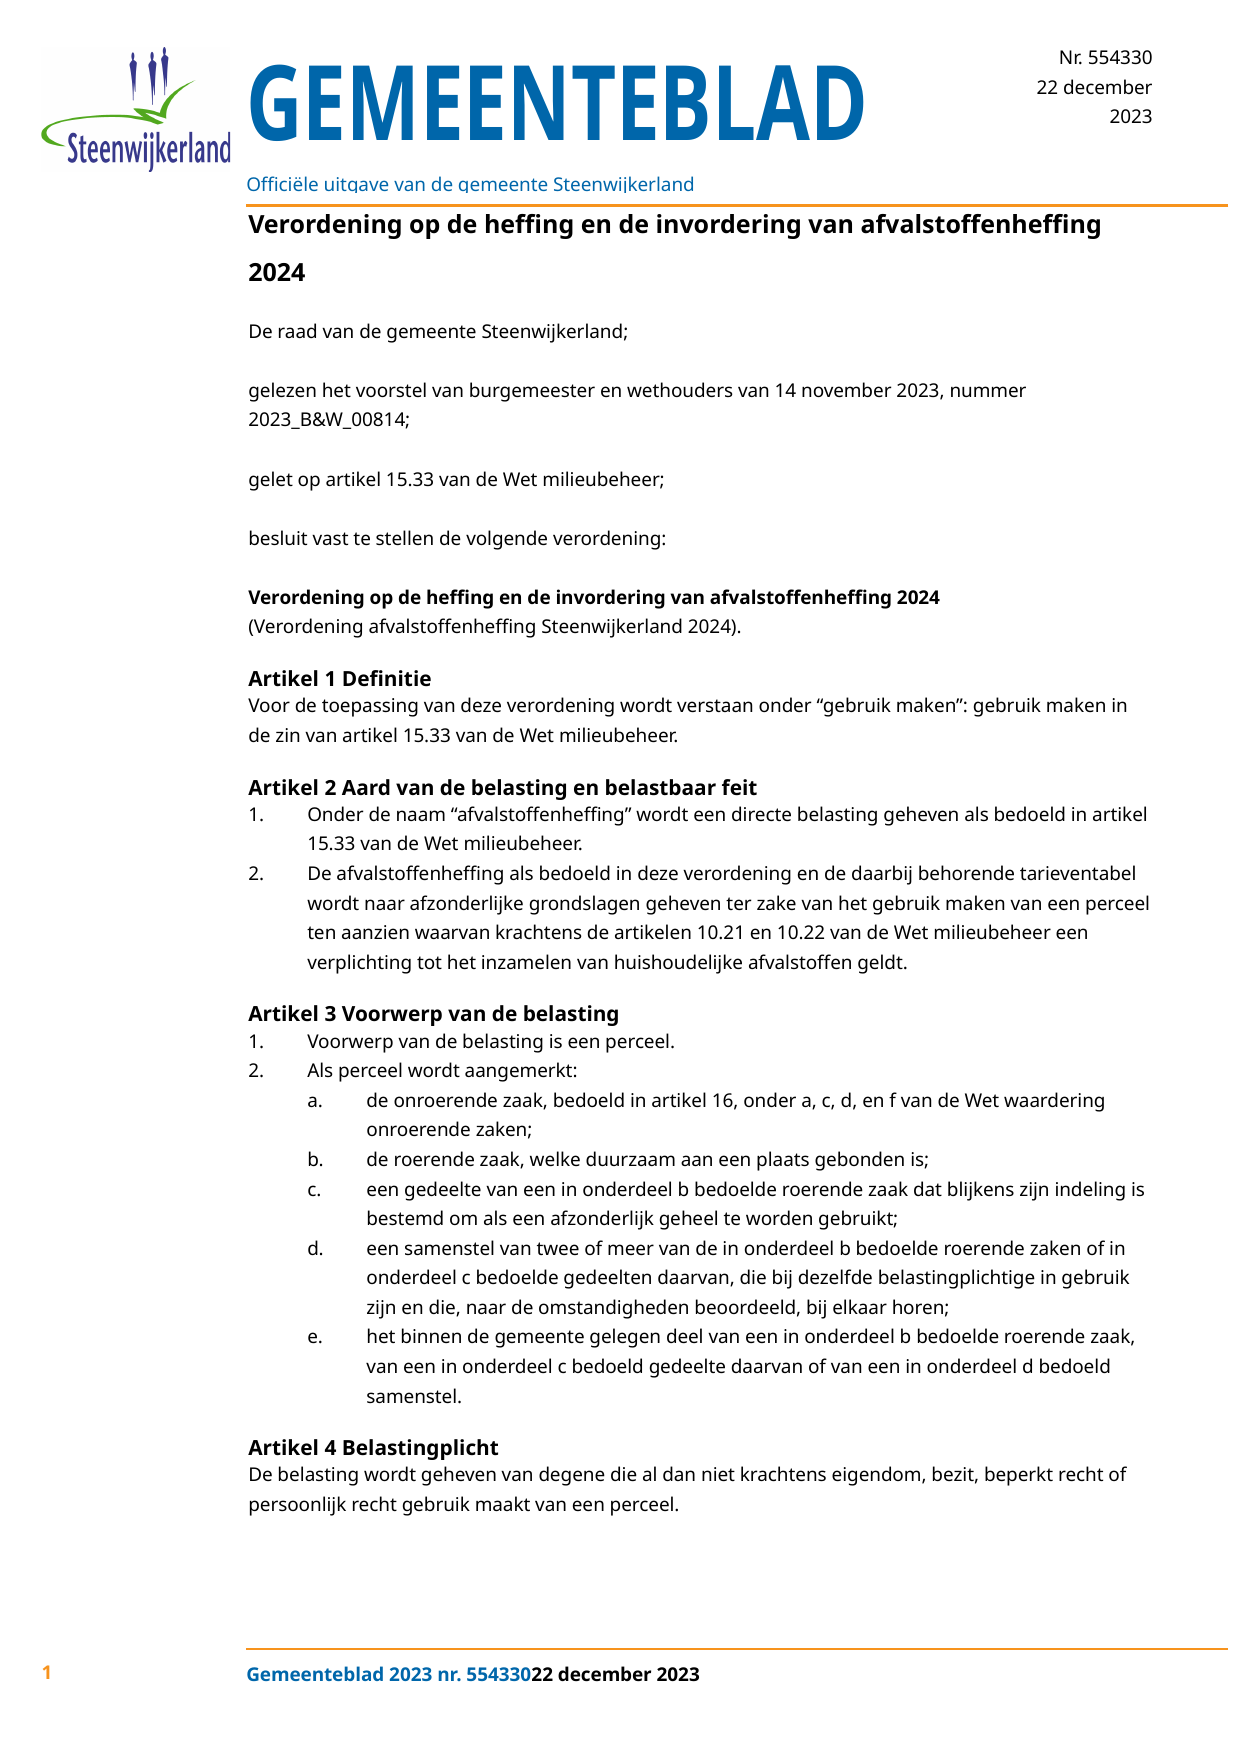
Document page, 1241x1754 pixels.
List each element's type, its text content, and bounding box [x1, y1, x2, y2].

list Onder de naam “afvalstoffenheffing” wordt een directe belasting geheven als bedoeld in artikel 15.33 van de Wet milieubeheer. [248, 801, 1152, 856]
text Verordening op de heffing en de invordering van afvalstoffenheffing 2024 [248, 584, 1152, 610]
text Artikel 1 Definitie [248, 664, 1152, 693]
text Artikel 2 Aard van de belasting en belastbaar feit [248, 773, 1152, 801]
list een gedeelte van een in onderdeel b bedoelde roerende zaak dat blijkens zijn indeling is bestemd om als een afzonderlijk geheel te worden gebruikt; [307, 1176, 1152, 1231]
picture [41, 47, 231, 172]
list een samenstel van twee of meer van de in onderdeel b bedoelde roerende zaken of in onderdeel c bedoelde gedeelten daarvan, die bij dezelfde belastingplichtige in gebruik zijn en die, naar de omstandigheden beoordeeld, bij elkaar horen; [307, 1235, 1152, 1320]
list de onroerende zaak, bedoeld in artikel 16, onder a, c, d, en f van de Wet waardering onroerende zaken; [307, 1087, 1152, 1142]
text Artikel 3 Voorwerp van de belasting [248, 999, 1152, 1028]
text Verordening op de heffing en de invordering van afvalstoffenheffing 2024 [248, 207, 1152, 288]
list het binnen de gemeente gelegen deel van een in onderdeel b bedoelde roerende zaak, van een in onderdeel c bedoeld gedeelte daarvan of van een in onderdeel d bedoeld samenstel. [307, 1324, 1152, 1408]
text besluit vast te stellen de volgende verordening: [248, 525, 1152, 551]
list Voorwerp van de belasting is een perceel. [248, 1028, 1152, 1053]
text De raad van de gemeente Steenwijkerland; [248, 318, 1152, 344]
text De belasting wordt geheven van degene die al dan niet krachtens eigendom, bezit, beperkt recht of persoonlijk recht gebruik maakt van een perceel. [248, 1462, 1152, 1517]
list de roerende zaak, welke duurzaam aan een plaats gebonden is; [307, 1146, 1152, 1172]
text gelezen het voorstel van burgemeester en wethouders van 14 november 2023, nummer 2023_B&W_00814; [248, 377, 1152, 432]
list Als perceel wordt aangemerkt: [248, 1057, 1152, 1083]
list De afvalstoffenheffing als bedoeld in deze verordening en de daarbij behorende tarieventabel wordt naar afzonderlijke grondslagen geheven ter zake van het gebruik maken van een perceel ten aanzien waarvan krachtens de artikelen 10.21 en 10.22 van de Wet milieubeheer een verplichting tot het inzamelen van huishoudelijke afvalstoffen geldt. [248, 860, 1152, 975]
text (Verordening afvalstoffenheffing Steenwijkerland 2024). [248, 614, 1152, 639]
text Artikel 4 Belastingplicht [248, 1433, 1152, 1462]
text Voor de toepassing van deze verordening wordt verstaan onder “gebruik maken”: gebruik maken in de zin van artikel 15.33 van de Wet milieubeheer. [248, 693, 1152, 748]
text gelet op artikel 15.33 van de Wet milieubeheer; [248, 466, 1152, 492]
